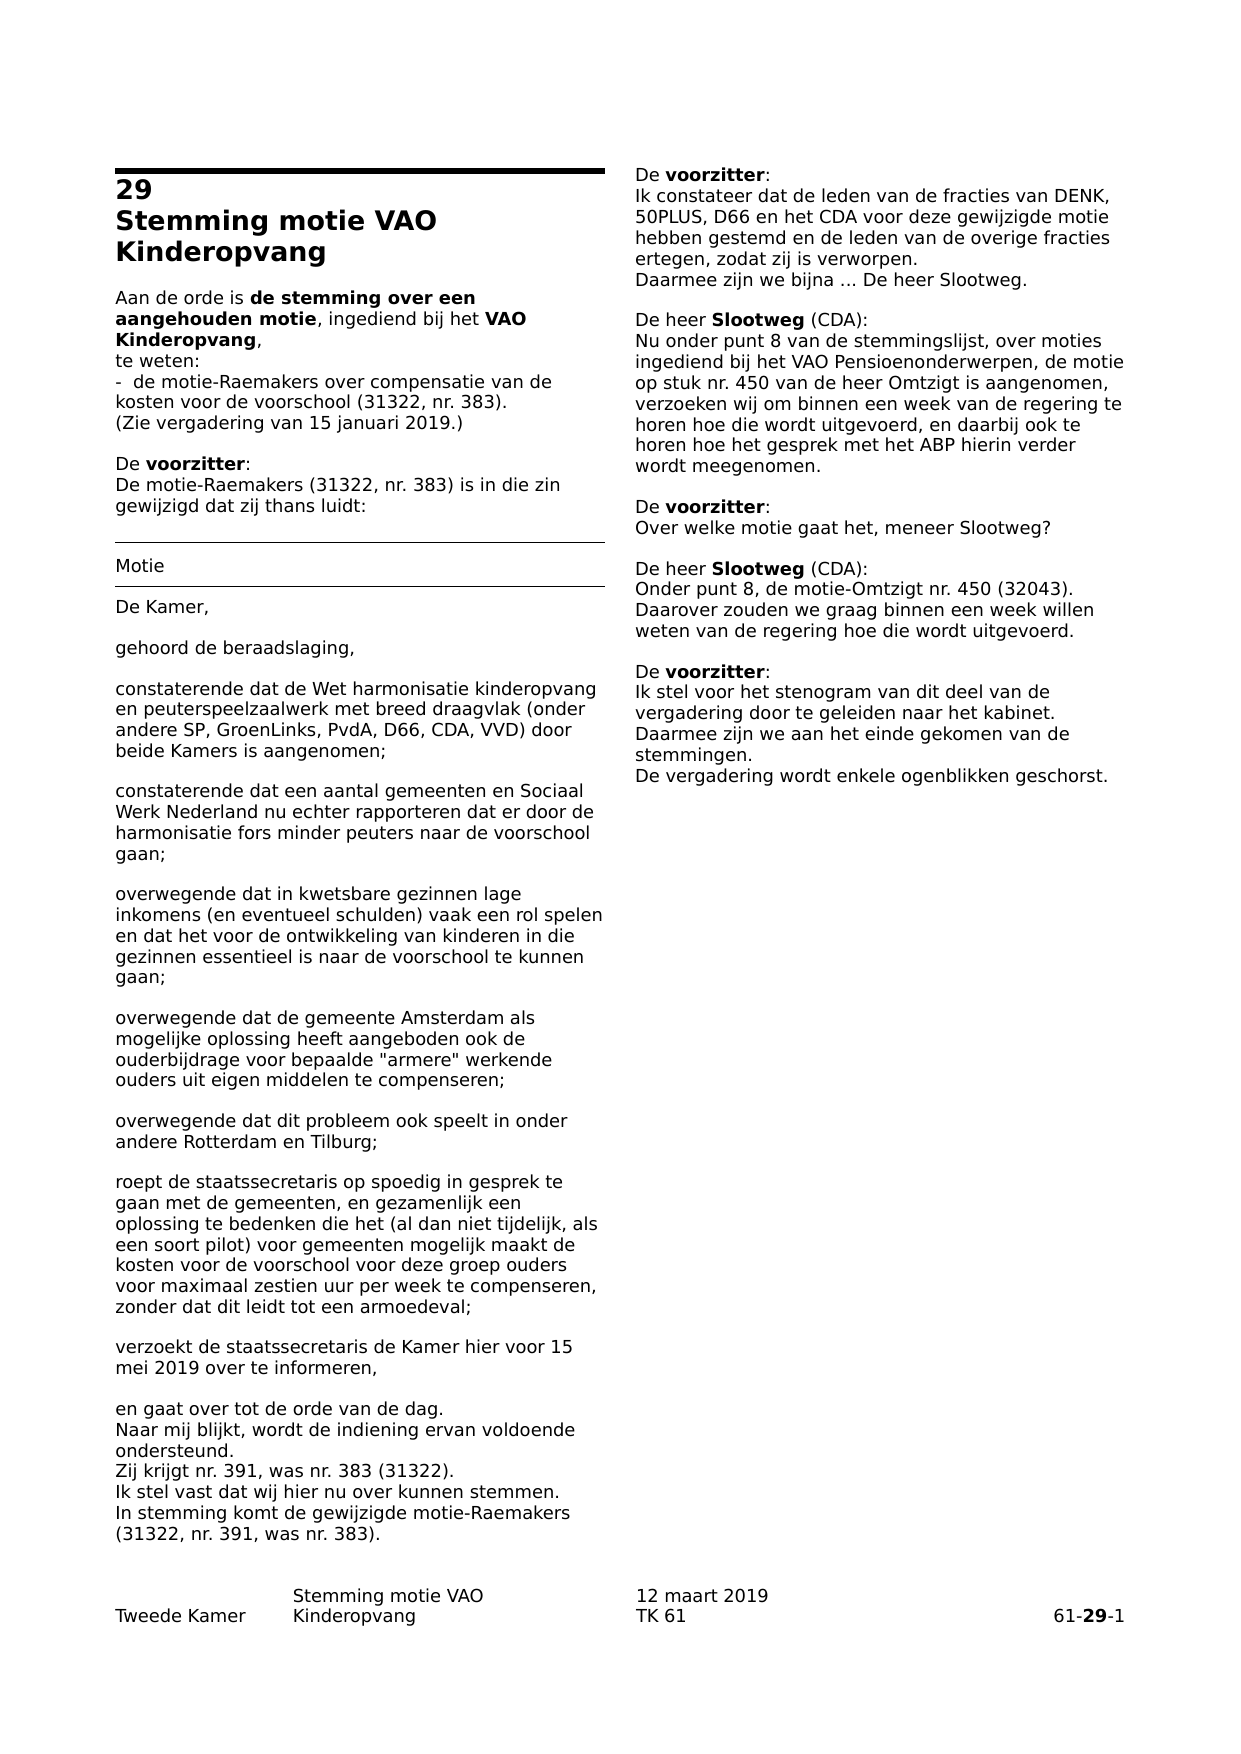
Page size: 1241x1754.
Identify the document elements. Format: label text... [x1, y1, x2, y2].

text In stemming komt de gewijzigde motie-Raemakers (31322, nr. 391, was nr. 383). [115, 1503, 605, 1544]
text Onder punt 8, de motie-Omtzigt nr. 450 (32043). Daarover zouden we graag binnen een week willen weten van de regering hoe die wordt uitgevoerd. [635, 579, 1125, 642]
text De heer Slootweg (CDA): [635, 558, 1125, 579]
text Ik stel voor het stenogram van dit deel van de vergadering door te geleiden naar het kabinet. [635, 682, 1125, 724]
text Motie [115, 556, 605, 577]
text roept de staatssecretaris op spoedig in gesprek te gaan met de gemeenten, en gezamenlijk een oplossing te bedenken die het (al dan niet tijdelijk, als een soort pilot) voor gemeenten mogelijk maakt de kosten voor de voorschool voor deze groep ouders voor maximaal zestien uur per week te compenseren, zonder dat dit leidt tot een armoedeval; [115, 1172, 605, 1317]
text constaterende dat een aantal gemeenten en Sociaal Werk Nederland nu echter rapporteren dat er door de harmonisatie fors minder peuters naar de voorschool gaan; [115, 781, 605, 864]
text De voorzitter: [635, 165, 1125, 186]
text gehoord de beraadslaging, [115, 638, 605, 658]
text te weten: [115, 351, 605, 371]
text (Zie vergadering van 15 januari 2019.) [115, 413, 605, 434]
title 29 Stemming motie VAO Kinderopvang [115, 174, 605, 268]
text Nu onder punt 8 van de stemmingslijst, over moties ingediend bij het VAO Pensioenonderwerpen, de motie op stuk nr. 450 van de heer Omtzigt is aangenomen, verzoeken wij om binnen een week van de regering te horen hoe die wordt uitgevoerd, en daarbij ook te horen hoe het gesprek met het ABP hierin verder wordt meegenomen. [635, 331, 1125, 477]
text overwegende dat dit probleem ook speelt in onder andere Rotterdam en Tilburg; [115, 1111, 605, 1152]
text De voorzitter: [635, 497, 1125, 517]
text Over welke motie gaat het, meneer Slootweg? [635, 517, 1125, 538]
text Daarmee zijn we aan het einde gekomen van de stemmingen. [635, 724, 1125, 766]
text Aan de orde is de stemming over een aangehouden motie, ingediend bij het VAO Kinderopvang, [115, 288, 605, 351]
text Ik stel vast dat wij hier nu over kunnen stemmen. [115, 1482, 605, 1503]
text De vergadering wordt enkele ogenblikken geschorst. [635, 766, 1125, 786]
list de motie-Raemakers over compensatie van de kosten voor de voorschool (31322, nr. 383). [115, 371, 605, 413]
text De voorzitter: [635, 662, 1125, 682]
text De Kamer, [115, 597, 605, 618]
text overwegende dat de gemeente Amsterdam als mogelijke oplossing heeft aangeboden ook de ouderbijdrage voor bepaalde "armere" werkende ouders uit eigen middelen te compenseren; [115, 1008, 605, 1091]
text verzoekt de staatssecretaris de Kamer hier voor 15 mei 2019 over te informeren, [115, 1337, 605, 1379]
text De motie-Raemakers (31322, nr. 383) is in die zin gewijzigd dat zij thans luidt: [115, 475, 605, 516]
text Daarmee zijn we bijna ... De heer Slootweg. [635, 269, 1125, 290]
text Ik constateer dat de leden van de fracties van DENK, 50PLUS, D66 en het CDA voor deze gewijzigde motie hebben gestemd en de leden van de overige fracties ertegen, zodat zij is verworpen. [635, 186, 1125, 269]
text constaterende dat de Wet harmonisatie kinderopvang en peuterspeelzaalwerk met breed draagvlak (onder andere SP, GroenLinks, PvdA, D66, CDA, VVD) door beide Kamers is aangenomen; [115, 678, 605, 761]
text De heer Slootweg (CDA): [635, 310, 1125, 331]
text overwegende dat in kwetsbare gezinnen lage inkomens (en eventueel schulden) vaak een rol spelen en dat het voor de ontwikkeling van kinderen in die gezinnen essentieel is naar de voorschool te kunnen gaan; [115, 884, 605, 988]
text en gaat over tot de orde van de dag. [115, 1399, 605, 1419]
text De voorzitter: [115, 454, 605, 475]
text Naar mij blijkt, wordt de indiening ervan voldoende ondersteund. [115, 1419, 605, 1461]
text Zij krijgt nr. 391, was nr. 383 (31322). [115, 1461, 605, 1482]
